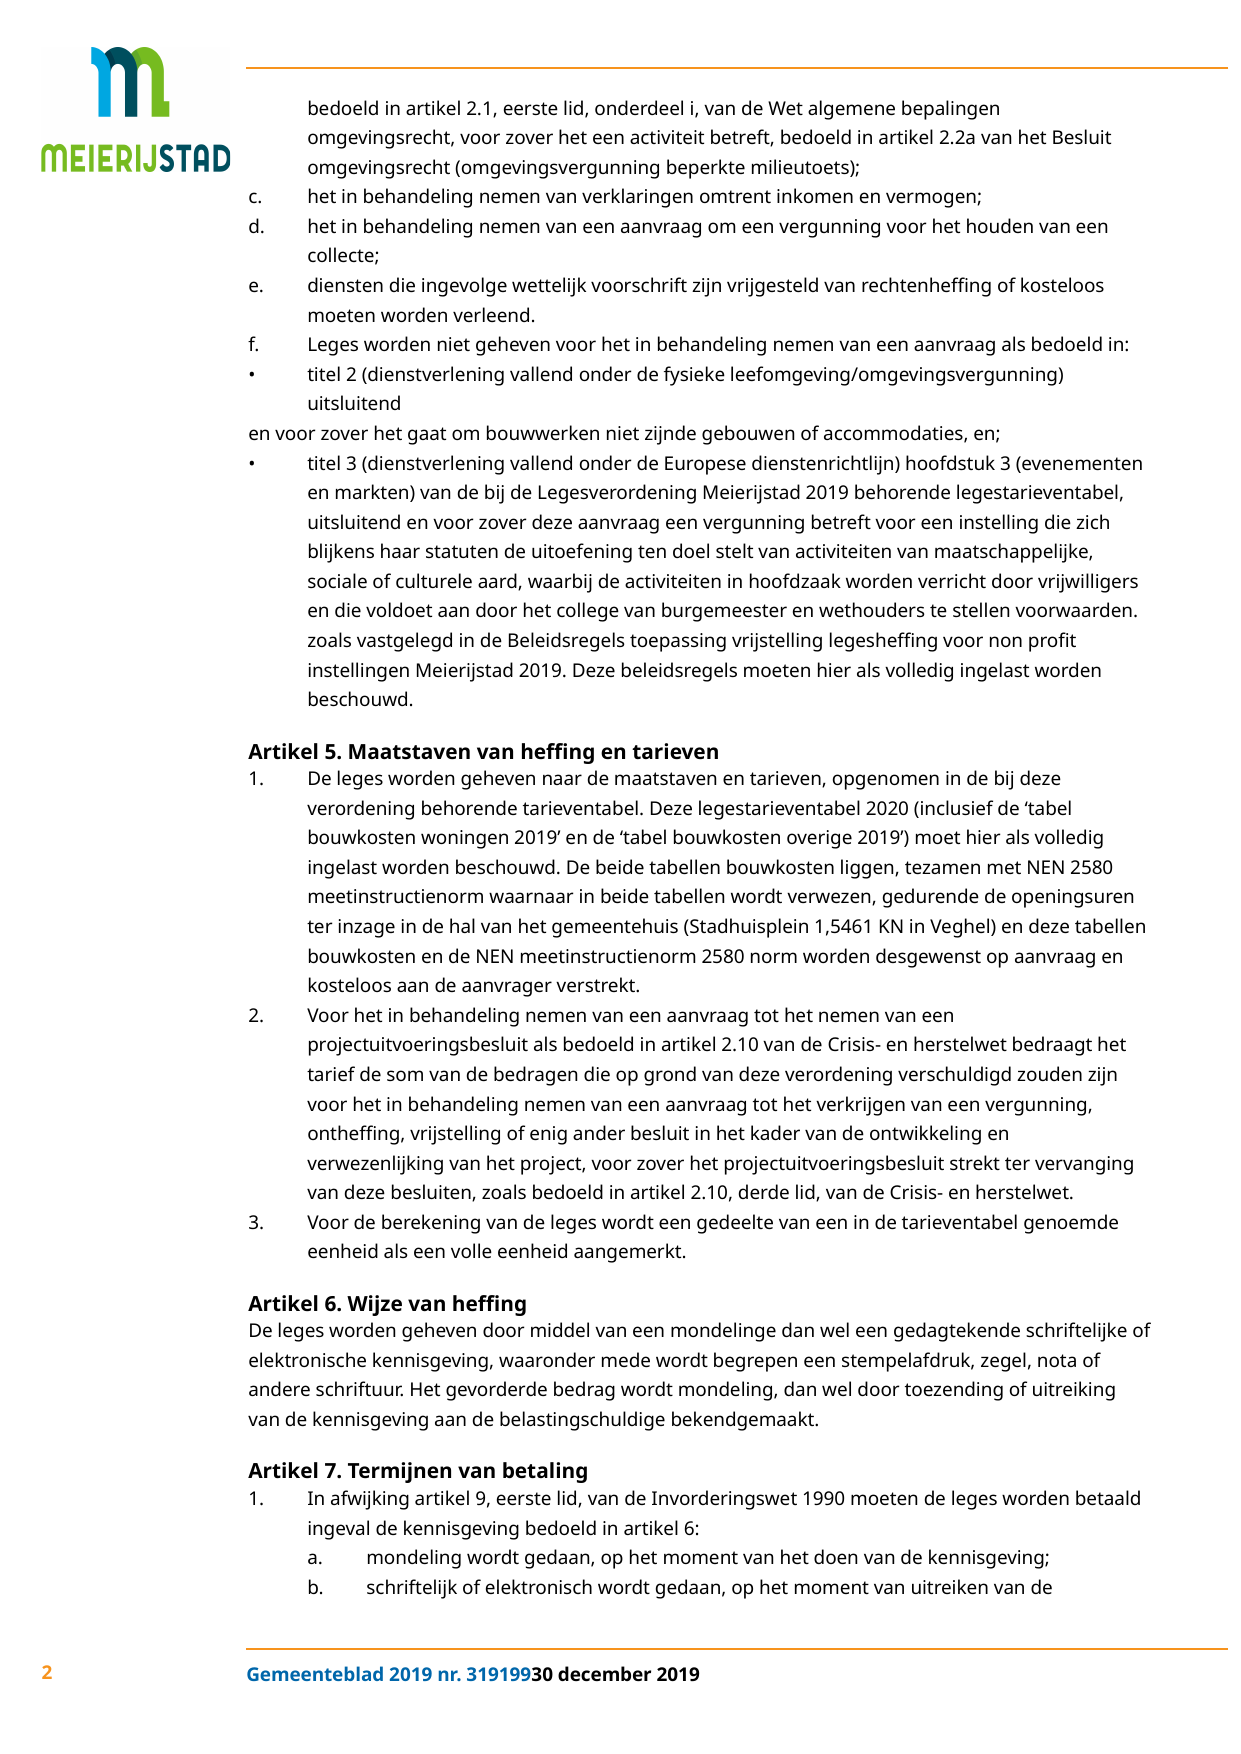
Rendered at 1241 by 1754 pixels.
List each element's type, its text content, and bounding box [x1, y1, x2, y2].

list mondeling wordt gedaan, op het moment van het doen van de kennisgeving; [307, 1544, 1152, 1570]
text De leges worden geheven door middel van een mondelinge dan wel een gedagtekende schriftelijke of elektronische kennisgeving, waaronder mede wordt begrepen een stempelafdruk, zegel, nota of andere schriftuur. Het gevorderde bedrag wordt mondeling, dan wel door toezending of uitreiking van de kennisgeving aan de belastingschuldige bekendgemaakt. [248, 1317, 1152, 1432]
list Voor de berekening van de leges wordt een gedeelte van een in de tarieventabel genoemde eenheid als een volle eenheid aangemerkt. [248, 1209, 1152, 1264]
list bedoeld in artikel 2.1, eerste lid, onderdeel i, van de Wet algemene bepalingen omgevingsrecht, voor zover het een activiteit betreft, bedoeld in artikel 2.2a van het Besluit omgevingsrecht (omgevingsvergunning beperkte milieutoets); [248, 95, 1152, 180]
list In afwijking artikel 9, eerste lid, van de Invorderingswet 1990 moeten de leges worden betaald ingeval de kennisgeving bedoeld in artikel 6: [248, 1485, 1152, 1540]
list diensten die ingevolge wettelijk voorschrift zijn vrijgesteld van rechtenheffing of kosteloos moeten worden verleend. [248, 272, 1152, 328]
list Leges worden niet geheven voor het in behandeling nemen van een aanvraag als bedoeld in: [248, 331, 1152, 357]
list schriftelijk of elektronisch wordt gedaan, op het moment van uitreiken van de [307, 1574, 1152, 1599]
text Artikel 5. Maatstaven van heffing en tarieven [248, 737, 1152, 765]
list titel 2 (dienstverlening vallend onder de fysieke leefomgeving/omgevingsvergunning) uitsluitend [248, 361, 1152, 416]
list het in behandeling nemen van verklaringen omtrent inkomen en vermogen; [248, 183, 1152, 209]
picture [41, 47, 231, 172]
text Artikel 6. Wijze van heffing [248, 1289, 1152, 1317]
text Artikel 7. Termijnen van betaling [248, 1457, 1152, 1485]
list De leges worden geheven naar de maatstaven en tarieven, opgenomen in de bij deze verordening behorende tarieventabel. Deze legestarieventabel 2020 (inclusief de ‘tabel bouwkosten woningen 2019’ en de ‘tabel bouwkosten overige 2019’) moet hier als volledig ingelast worden beschouwd. De beide tabellen bouwkosten liggen, tezamen met NEN 2580 meetinstructienorm waarnaar in beide tabellen wordt verwezen, gedurende de openingsuren ter inzage in de hal van het gemeentehuis (Stadhuisplein 1,5461 KN in Veghel) en deze tabellen bouwkosten en de NEN meetinstructienorm 2580 norm worden desgewenst op aanvraag en kosteloos aan de aanvrager verstrekt. [248, 765, 1152, 998]
list titel 3 (dienstverlening vallend onder de Europese dienstenrichtlijn) hoofdstuk 3 (evenementen en markten) van de bij de Legesverordening Meierijstad 2019 behorende legestarieventabel, uitsluitend en voor zover deze aanvraag een vergunning betreft voor een instelling die zich blijkens haar statuten de uitoefening ten doel stelt van activiteiten van maatschappelijke, sociale of culturele aard, waarbij de activiteiten in hoofdzaak worden verricht door vrijwilligers en die voldoet aan door het college van burgemeester en wethouders te stellen voorwaarden. zoals vastgelegd in de Beleidsregels toepassing vrijstelling legesheffing voor non profit instellingen Meierijstad 2019. Deze beleidsregels moeten hier als volledig ingelast worden beschouwd. [248, 450, 1152, 712]
text en voor zover het gaat om bouwwerken niet zijnde gebouwen of accommodaties, en; [248, 420, 1152, 446]
list het in behandeling nemen van een aanvraag om een vergunning voor het houden van een collecte; [248, 213, 1152, 268]
list Voor het in behandeling nemen van een aanvraag tot het nemen van een projectuitvoeringsbesluit als bedoeld in artikel 2.10 van de Crisis- en herstelwet bedraagt het tarief de som van de bedragen die op grond van deze verordening verschuldigd zouden zijn voor het in behandeling nemen van een aanvraag tot het verkrijgen van een vergunning, ontheffing, vrijstelling of enig ander besluit in het kader van de ontwikkeling en verwezenlijking van het project, voor zover het projectuitvoeringsbesluit strekt ter vervanging van deze besluiten, zoals bedoeld in artikel 2.10, derde lid, van de Crisis- en herstelwet. [248, 1002, 1152, 1205]
